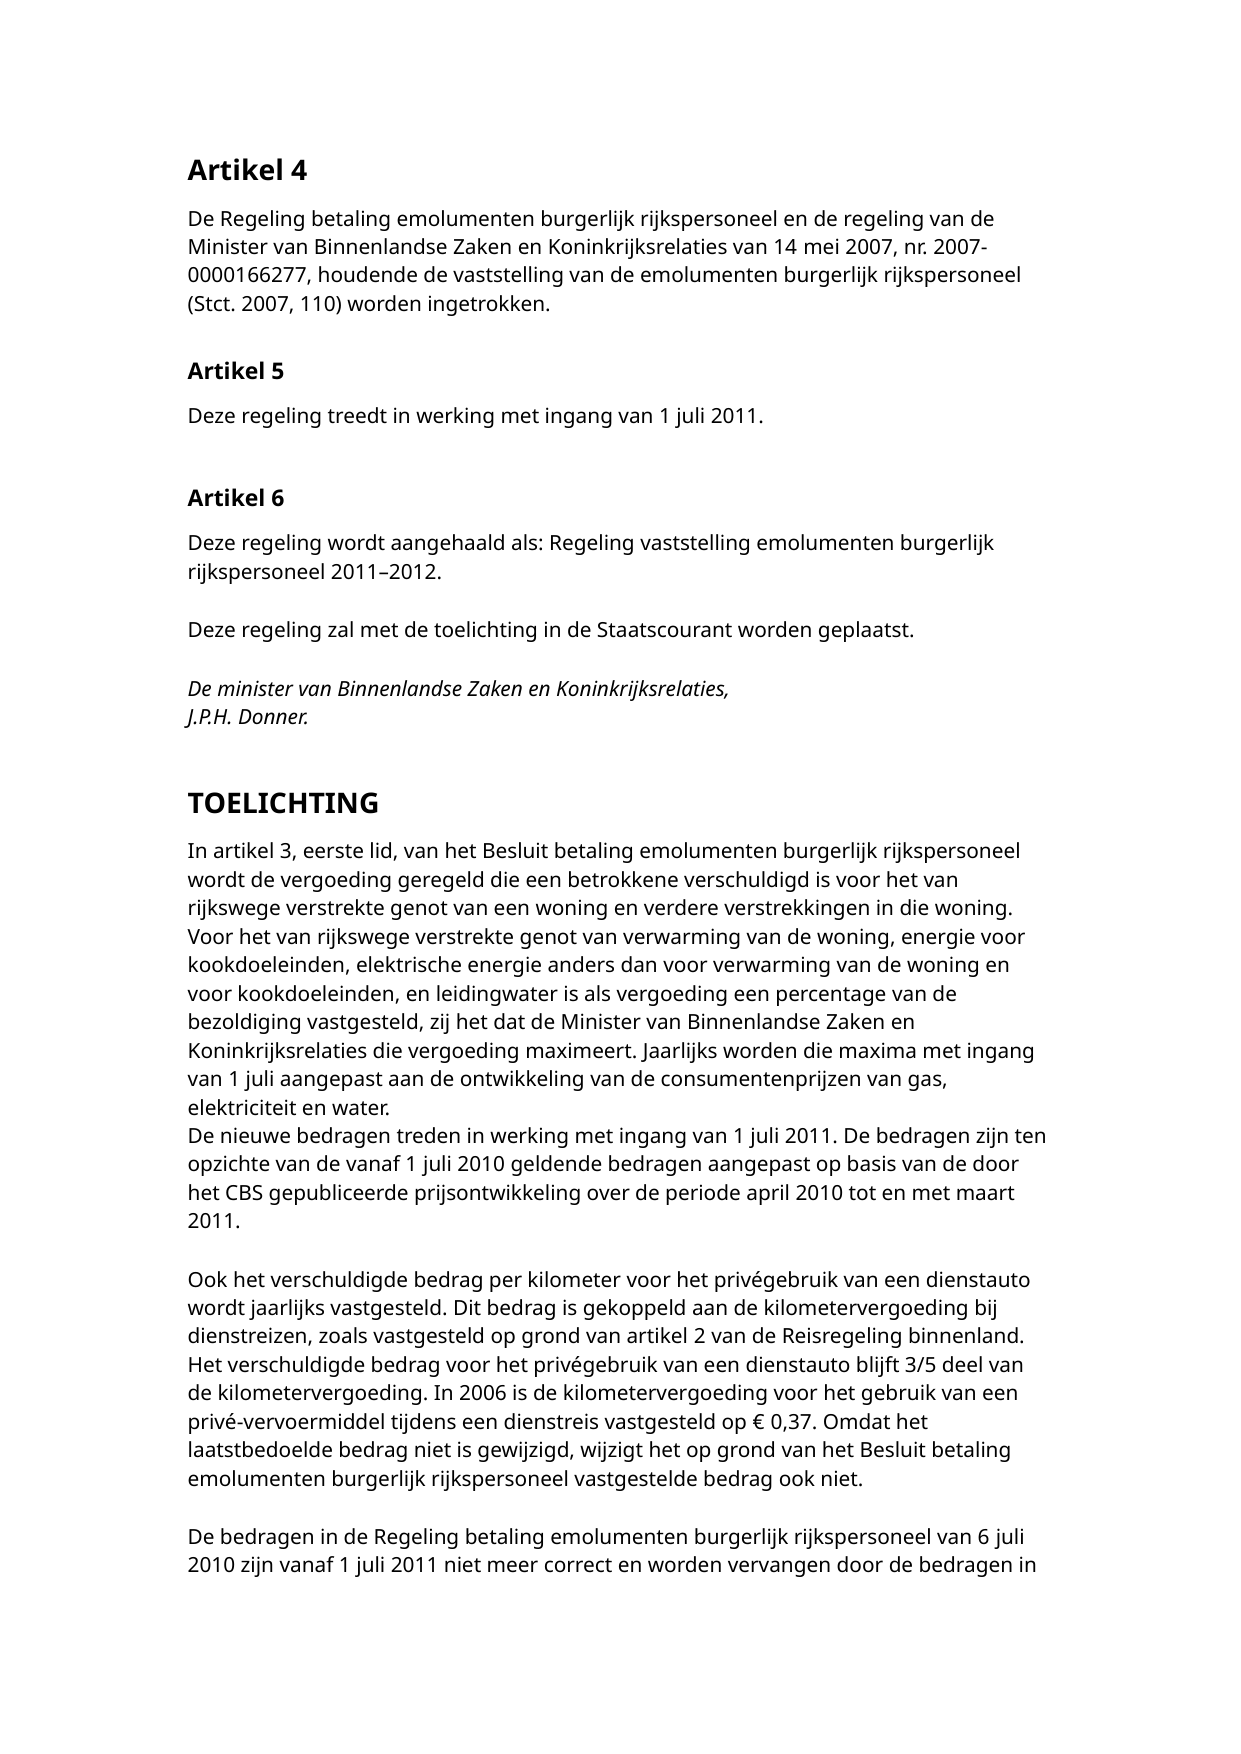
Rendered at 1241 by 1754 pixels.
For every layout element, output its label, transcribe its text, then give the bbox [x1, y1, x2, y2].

text Deze regeling zal met de toelichting in de Staatscourant worden geplaatst. [187, 615, 1053, 644]
text De Regeling betaling emolumenten burgerlijk rijkspersoneel en de regeling van de Minister van Binnenlandse Zaken en Koninkrijksrelaties van 14 mei 2007, nr. 2007-0000166277, houdende de vaststelling van de emolumenten burgerlijk rijkspersoneel (Stct. 2007, 110) worden ingetrokken. [187, 204, 1053, 317]
text Ook het verschuldigde bedrag per kilometer voor het privégebruik van een dienstauto wordt jaarlijks vastgesteld. Dit bedrag is gekoppeld aan de kilometervergoeding bij dienstreizen, zoals vastgesteld op grond van artikel 2 van de Reisregeling binnenland. Het verschuldigde bedrag voor het privégebruik van een dienstauto blijft 3/5 deel van de kilometervergoeding. In 2006 is de kilometervergoeding voor het gebruik van een privé-vervoermiddel tijdens een dienstreis vastgesteld op € 0,37. Omdat het laatstbedoelde bedrag niet is gewijzigd, wijzigt het op grond van het Besluit betaling emolumenten burgerlijk rijkspersoneel vastgestelde bedrag ook niet. [187, 1265, 1053, 1492]
text De nieuwe bedragen treden in werking met ingang van 1 juli 2011. De bedragen zijn ten opzichte van de vanaf 1 juli 2010 geldende bedragen aangepast op basis van de door het CBS gepubliceerde prijsontwikkeling over de periode april 2010 tot en met maart 2011. [187, 1121, 1053, 1235]
text In artikel 3, eerste lid, van het Besluit betaling emolumenten burgerlijk rijkspersoneel wordt de vergoeding geregeld die een betrokkene verschuldigd is voor het van rijkswege verstrekte genot van een woning en verdere verstrekkingen in die woning. Voor het van rijkswege verstrekte genot van verwarming van de woning, energie voor kookdoeleinden, elektrische energie anders dan voor verwarming van de woning en voor kookdoeleinden, en leidingwater is als vergoeding een percentage van de bezoldiging vastgesteld, zij het dat de Minister van Binnenlandse Zaken en Koninkrijksrelaties die vergoeding maximeert. Jaarlijks worden die maxima met ingang van 1 juli aangepast aan de ontwikkeling van de consumentenprijzen van gas, elektriciteit en water. [187, 837, 1053, 1121]
subtitle Artikel 6 [187, 482, 1053, 513]
subtitle Artikel 5 [187, 355, 1053, 386]
text De minister van Binnenlandse Zaken en Koninkrijksrelaties, [187, 674, 1053, 702]
text Deze regeling treedt in werking met ingang van 1 juli 2011. [187, 401, 1053, 429]
subtitle Artikel 4 [187, 150, 1053, 189]
subtitle TOELICHTING [187, 783, 1053, 822]
text De bedragen in de Regeling betaling emolumenten burgerlijk rijkspersoneel van 6 juli 2010 zijn vanaf 1 juli 2011 niet meer correct en worden vervangen door de bedragen in [187, 1522, 1053, 1579]
text J.P.H. Donner. [187, 702, 1053, 731]
text Deze regeling wordt aangehaald als: Regeling vaststelling emolumenten burgerlijk rijkspersoneel 2011–2012. [187, 528, 1053, 585]
